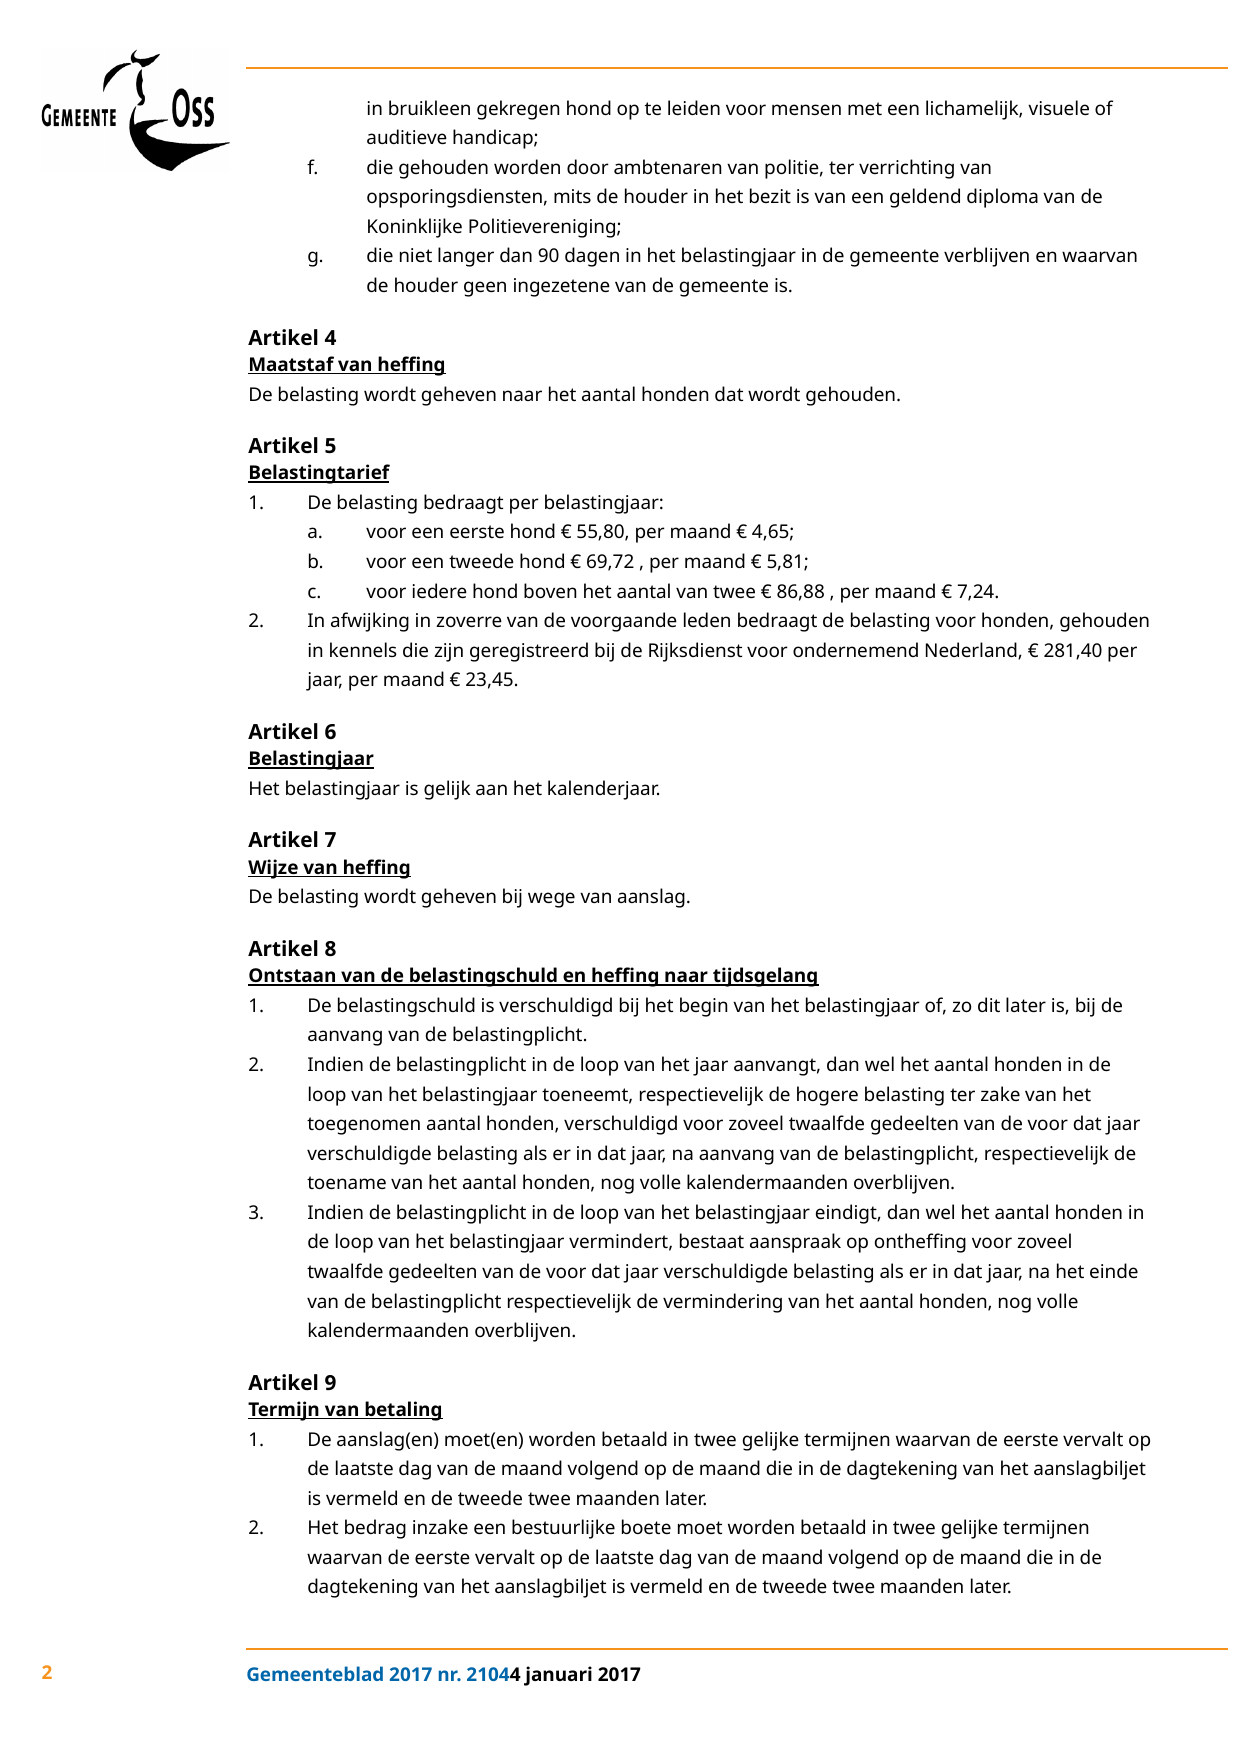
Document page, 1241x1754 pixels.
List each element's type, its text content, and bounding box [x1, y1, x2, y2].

text De belasting wordt geheven naar het aantal honden dat wordt gehouden. [248, 381, 1152, 406]
list De aanslag(en) moet(en) worden betaald in twee gelijke termijnen waarvan de eerste vervalt op de laatste dag van de maand volgend op de maand die in de dagtekening van het aanslagbiljet is vermeld en de tweede twee maanden later. [248, 1426, 1152, 1511]
list De belastingschuld is verschuldigd bij het begin van het belastingjaar of, zo dit later is, bij de aanvang van de belastingplicht. [248, 992, 1152, 1047]
picture [41, 47, 231, 172]
text Belastingjaar [248, 746, 1152, 771]
list in bruikleen gekregen hond op te leiden voor mensen met een lichamelijk, visuele of auditieve handicap; [307, 95, 1152, 150]
list In afwijking in zoverre van de voorgaande leden bedraagt de belasting voor honden, gehouden in kennels die zijn geregistreerd bij de Rijksdienst voor ondernemend Nederland, € 281,40 per jaar, per maand € 23,45. [248, 607, 1152, 692]
text Artikel 8 [248, 934, 1152, 962]
list Het bedrag inzake een bestuurlijke boete moet worden betaald in twee gelijke termijnen waarvan de eerste vervalt op de laatste dag van de maand volgend op de maand die in de dagtekening van het aanslagbiljet is vermeld en de tweede twee maanden later. [248, 1514, 1152, 1599]
text Wijze van heffing [248, 854, 1152, 880]
list voor een tweede hond € 69,72 , per maand € 5,81; [307, 548, 1152, 574]
list die gehouden worden door ambtenaren van politie, ter verrichting van opsporingsdiensten, mits de houder in het bezit is van een geldend diploma van de Koninklijke Politievereniging; [307, 154, 1152, 239]
text Ontstaan van de belastingschuld en heffing naar tijdsgelang [248, 962, 1152, 988]
text Artikel 6 [248, 717, 1152, 746]
list voor iedere hond boven het aantal van twee € 86,88 , per maand € 7,24. [307, 578, 1152, 604]
text Maatstaf van heffing [248, 351, 1152, 377]
list voor een eerste hond € 55,80, per maand € 4,65; [307, 519, 1152, 544]
text De belasting wordt geheven bij wege van aanslag. [248, 883, 1152, 909]
text Artikel 5 [248, 431, 1152, 459]
text Belastingtarief [248, 459, 1152, 485]
text Het belastingjaar is gelijk aan het kalenderjaar. [248, 775, 1152, 801]
text Artikel 9 [248, 1368, 1152, 1396]
list Indien de belastingplicht in de loop van het belastingjaar eindigt, dan wel het aantal honden in de loop van het belastingjaar vermindert, bestaat aanspraak op ontheffing voor zoveel twaalfde gedeelten van de voor dat jaar verschuldigde belasting als er in dat jaar, na het einde van de belastingplicht respectievelijk de vermindering van het aantal honden, nog volle kalendermaanden overblijven. [248, 1199, 1152, 1343]
list die niet langer dan 90 dagen in het belastingjaar in de gemeente verblijven en waarvan de houder geen ingezetene van de gemeente is. [307, 243, 1152, 298]
text Termijn van betaling [248, 1396, 1152, 1422]
list De belasting bedraagt per belastingjaar: [248, 489, 1152, 515]
text Artikel 7 [248, 826, 1152, 854]
list Indien de belastingplicht in de loop van het jaar aanvangt, dan wel het aantal honden in de loop van het belastingjaar toeneemt, respectievelijk de hogere belasting ter zake van het toegenomen aantal honden, verschuldigd voor zoveel twaalfde gedeelten van de voor dat jaar verschuldigde belasting als er in dat jaar, na aanvang van de belastingplicht, respectievelijk de toename van het aantal honden, nog volle kalendermaanden overblijven. [248, 1051, 1152, 1195]
text Artikel 4 [248, 323, 1152, 351]
